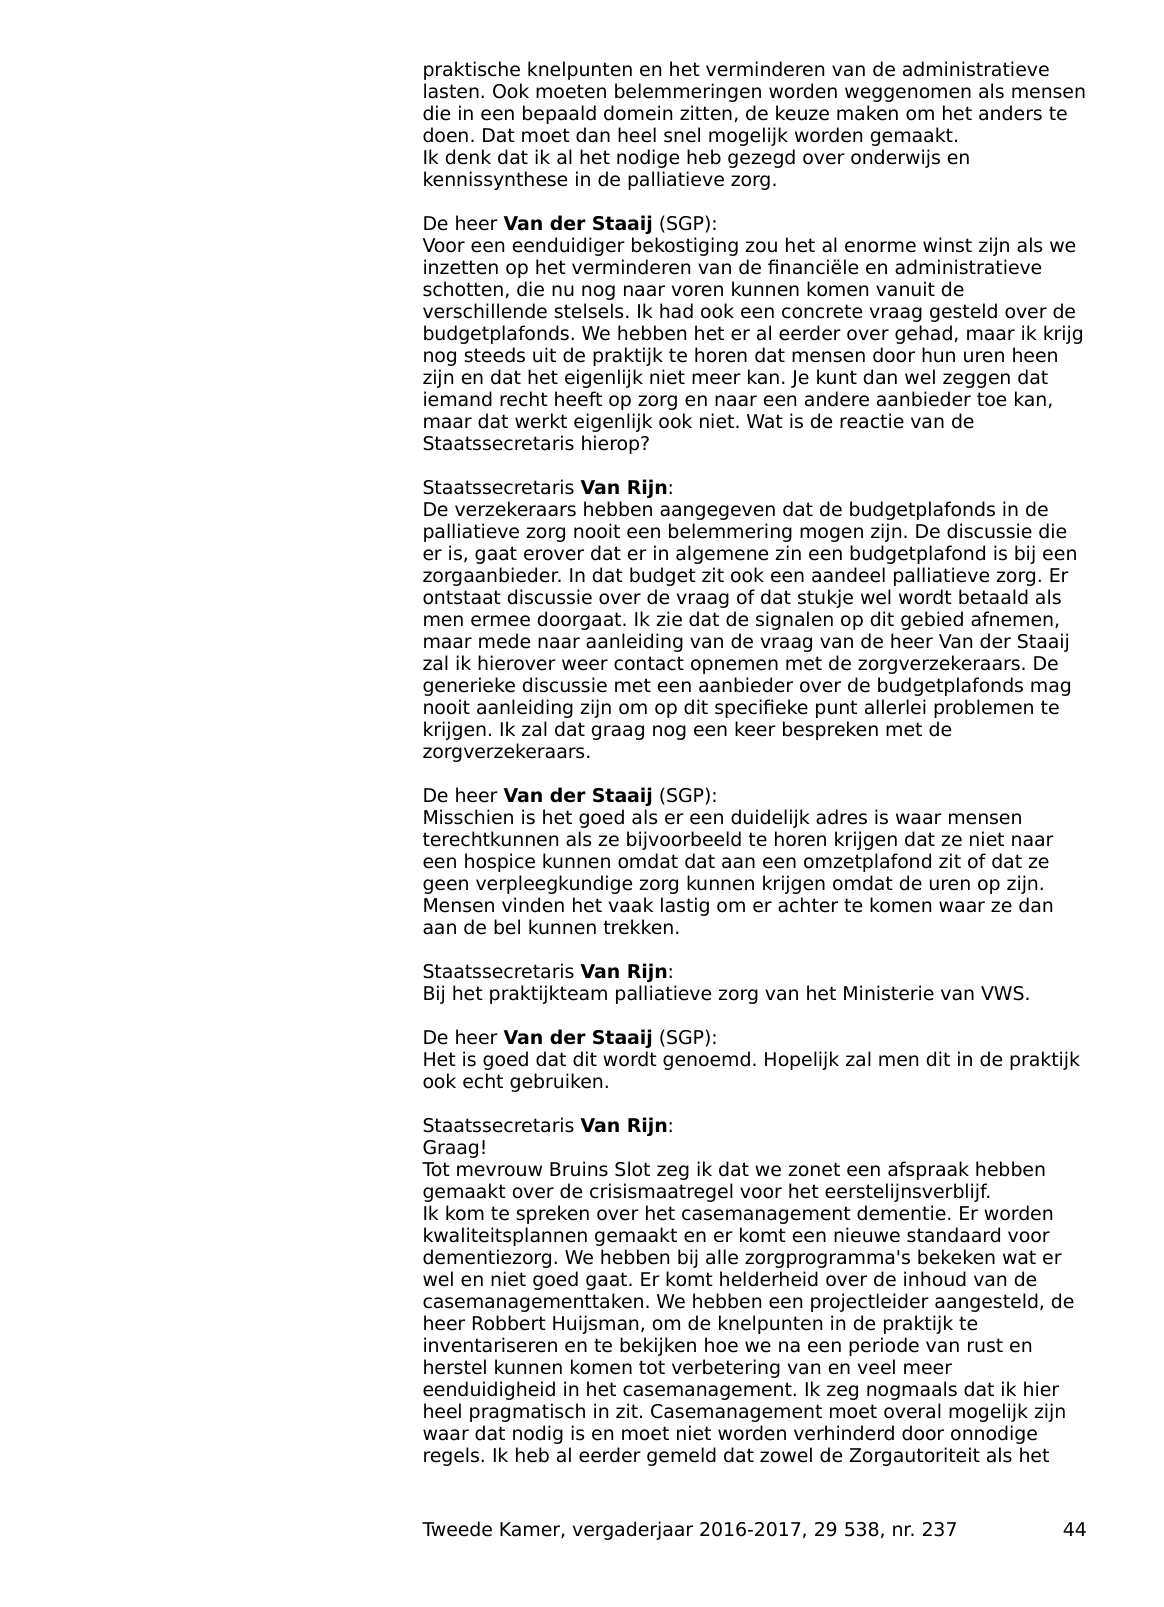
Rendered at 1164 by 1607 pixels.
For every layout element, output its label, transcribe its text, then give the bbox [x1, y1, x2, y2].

text De heer Van der Staaij (SGP): [422, 213, 1087, 235]
text Bij het praktijkteam palliatieve zorg van het Ministerie van VWS. [422, 983, 1087, 1005]
text Ik kom te spreken over het casemanagement dementie. Er worden kwaliteitsplannen gemaakt en er komt een nieuwe standaard voor dementiezorg. We hebben bij alle zorgprogramma's bekeken wat er wel en niet goed gaat. Er komt helderheid over de inhoud van de casemanagementtaken. We hebben een projectleider aangesteld, de heer Robbert Huijsman, om de knelpunten in de praktijk te inventariseren en te bekijken hoe we na een periode van rust en herstel kunnen komen tot verbetering van en veel meer eenduidigheid in het casemanagement. Ik zeg nogmaals dat ik hier heel pragmatisch in zit. Casemanagement moet overal mogelijk zijn waar dat nodig is en moet niet worden verhinderd door onnodige regels. Ik heb al eerder gemeld dat zowel de Zorgautoriteit als het [422, 1203, 1087, 1467]
text Staatssecretaris Van Rijn: [422, 1115, 1087, 1137]
text Ik denk dat ik al het nodige heb gezegd over onderwijs en kennissynthese in de palliatieve zorg. [422, 147, 1087, 191]
text Staatssecretaris Van Rijn: [422, 961, 1087, 983]
text Tot mevrouw Bruins Slot zeg ik dat we zonet een afspraak hebben gemaakt over de crisismaatregel voor het eerstelijnsverblijf. [422, 1159, 1087, 1203]
text Staatssecretaris Van Rijn: [422, 477, 1087, 499]
text De verzekeraars hebben aangegeven dat de budgetplafonds in de palliatieve zorg nooit een belemmering mogen zijn. De discussie die er is, gaat erover dat er in algemene zin een budgetplafond is bij een zorgaanbieder. In dat budget zit ook een aandeel palliatieve zorg. Er ontstaat discussie over de vraag of dat stukje wel wordt betaald als men ermee doorgaat. Ik zie dat de signalen op dit gebied afnemen, maar mede naar aanleiding van de vraag van de heer Van der Staaij zal ik hierover weer contact opnemen met de zorgverzekeraars. De generieke discussie met een aanbieder over de budgetplafonds mag nooit aanleiding zijn om op dit specifieke punt allerlei problemen te krijgen. Ik zal dat graag nog een keer bespreken met de zorgverzekeraars. [422, 499, 1087, 763]
text De heer Van der Staaij (SGP): [422, 785, 1087, 807]
text Graag! [422, 1137, 1087, 1159]
text De heer Van der Staaij (SGP): [422, 1027, 1087, 1049]
text Voor een eenduidiger bekostiging zou het al enorme winst zijn als we inzetten op het verminderen van de financiële en administratieve schotten, die nu nog naar voren kunnen komen vanuit de verschillende stelsels. Ik had ook een concrete vraag gesteld over de budgetplafonds. We hebben het er al eerder over gehad, maar ik krijg nog steeds uit de praktijk te horen dat mensen door hun uren heen zijn en dat het eigenlijk niet meer kan. Je kunt dan wel zeggen dat iemand recht heeft op zorg en naar een andere aanbieder toe kan, maar dat werkt eigenlijk ook niet. Wat is de reactie van de Staatssecretaris hierop? [422, 235, 1087, 455]
text Misschien is het goed als er een duidelijk adres is waar mensen terechtkunnen als ze bijvoorbeeld te horen krijgen dat ze niet naar een hospice kunnen omdat dat aan een omzetplafond zit of dat ze geen verpleegkundige zorg kunnen krijgen omdat de uren op zijn. Mensen vinden het vaak lastig om er achter te komen waar ze dan aan de bel kunnen trekken. [422, 807, 1087, 939]
text praktische knelpunten en het verminderen van de administratieve lasten. Ook moeten belemmeringen worden weggenomen als mensen die in een bepaald domein zitten, de keuze maken om het anders te doen. Dat moet dan heel snel mogelijk worden gemaakt. [422, 59, 1087, 147]
text Het is goed dat dit wordt genoemd. Hopelijk zal men dit in de praktijk ook echt gebruiken. [422, 1049, 1087, 1093]
